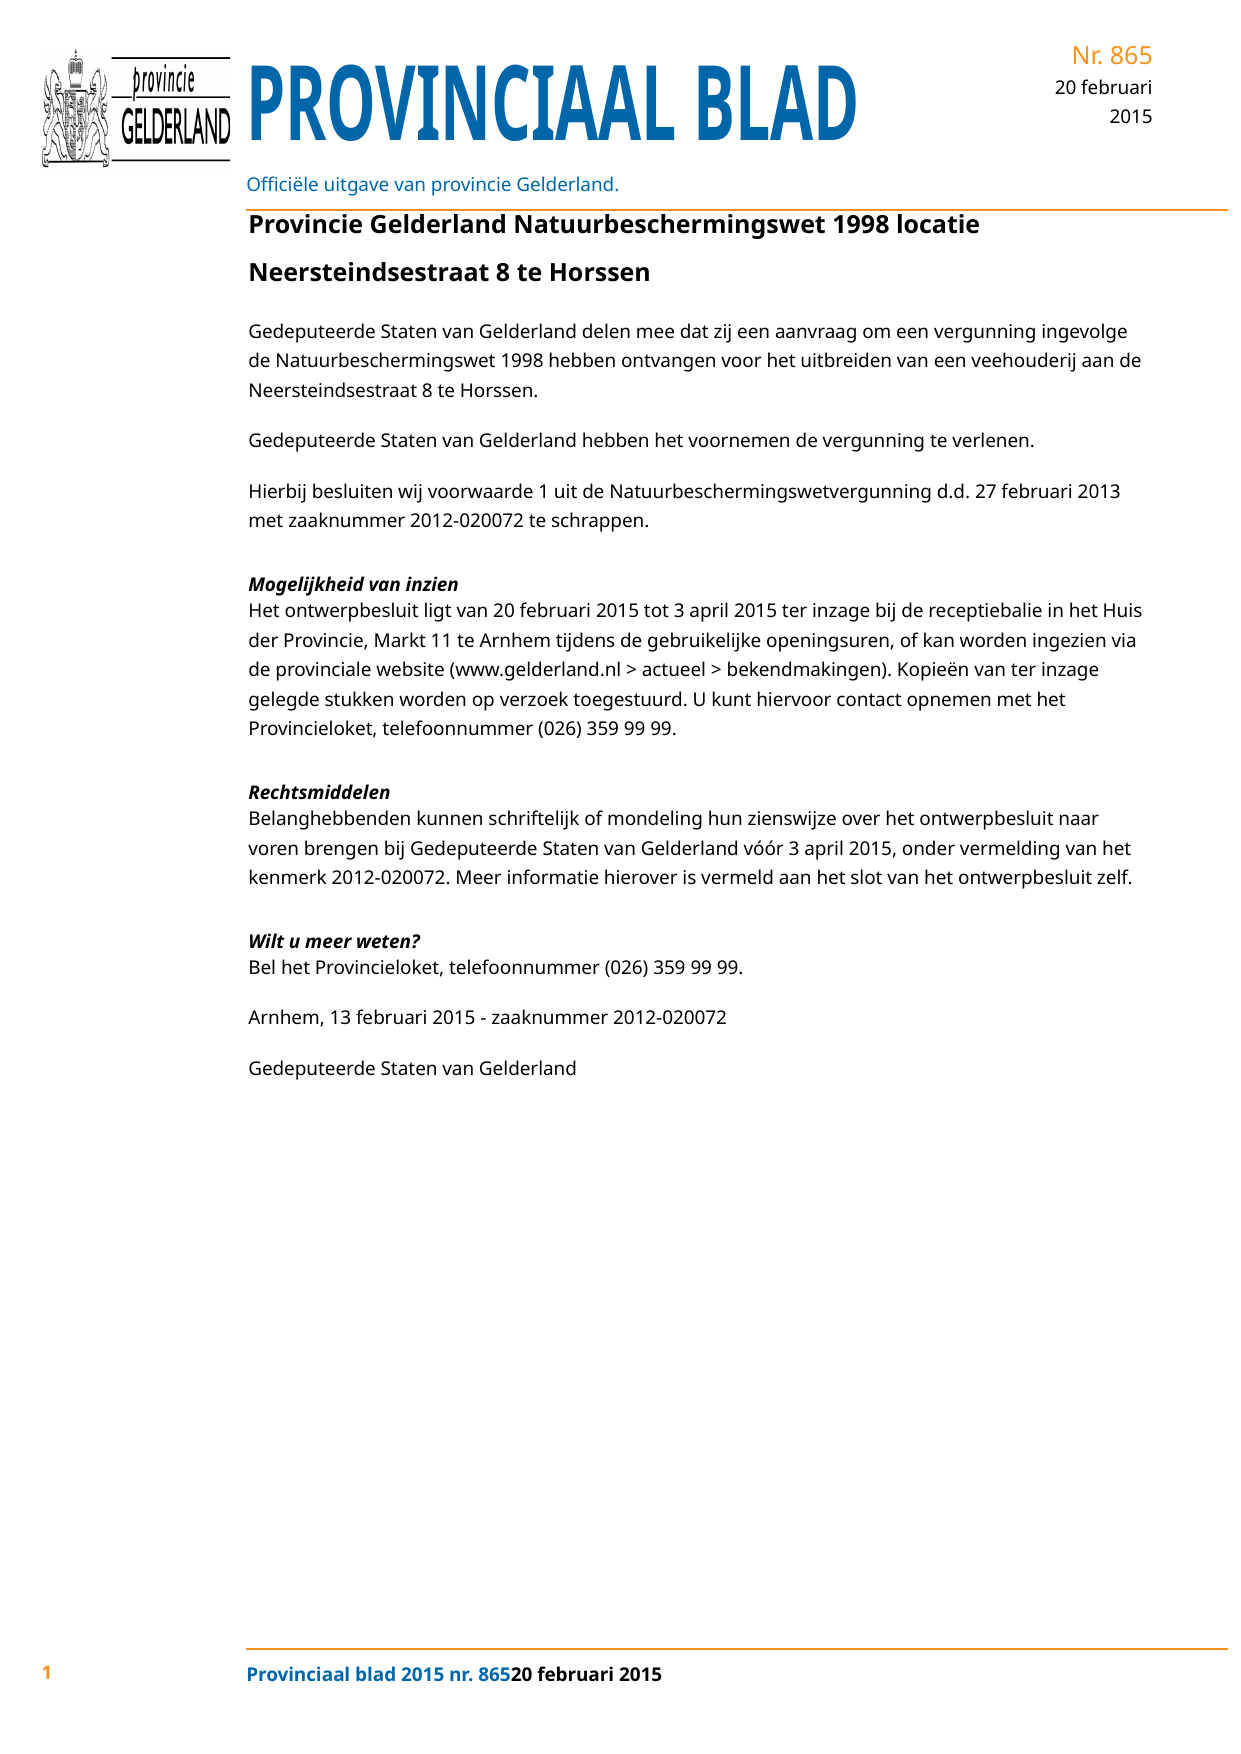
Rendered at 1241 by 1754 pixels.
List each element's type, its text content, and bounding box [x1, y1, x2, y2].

text Belanghebbenden kunnen schriftelijk of mondeling hun zienswijze over het ontwerpbesluit naar voren brengen bij Gedeputeerde Staten van Gelderland vóór 3 april 2015, onder vermelding van het kenmerk 2012-020072. Meer informatie hierover is vermeld aan het slot van het ontwerpbesluit zelf. [248, 805, 1152, 890]
text Rechtsmiddelen [248, 779, 1152, 805]
text Arnhem, 13 februari 2015 - zaaknummer 2012-020072 [248, 1004, 1152, 1030]
text Gedeputeerde Staten van Gelderland [248, 1055, 1152, 1081]
text Bel het Provincieloket, telefoonnummer (026) 359 99 99. [248, 954, 1152, 980]
text Wilt u meer weten? [248, 928, 1152, 954]
text Het ontwerpbesluit ligt van 20 februari 2015 tot 3 april 2015 ter inzage bij de receptiebalie in het Huis der Provincie, Markt 11 te Arnhem tijdens de gebruikelijke openingsuren, of kan worden ingezien via de provinciale website (www.gelderland.nl > actueel > bekendmakingen). Kopieën van ter inzage gelegde stukken worden op verzoek toegestuurd. U kunt hiervoor contact opnemen met het Provincieloket, telefoonnummer (026) 359 99 99. [248, 597, 1152, 741]
text Mogelijkheid van inzien [248, 571, 1152, 597]
picture [41, 47, 231, 172]
text Gedeputeerde Staten van Gelderland hebben het voornemen de vergunning te verlenen. [248, 427, 1152, 453]
text Gedeputeerde Staten van Gelderland delen mee dat zij een aanvraag om een vergunning ingevolge de Natuurbeschermingswet 1998 hebben ontvangen voor het uitbreiden van een veehouderij aan de Neersteindsestraat 8 te Horssen. [248, 318, 1152, 403]
text Hierbij besluiten wij voorwaarde 1 uit de Natuurbeschermingswetvergunning d.d. 27 februari 2013 met zaaknummer 2012-020072 te schrappen. [248, 478, 1152, 533]
text Provincie Gelderland Natuurbeschermingswet 1998 locatie Neersteindsestraat 8 te Horssen [248, 211, 1152, 288]
